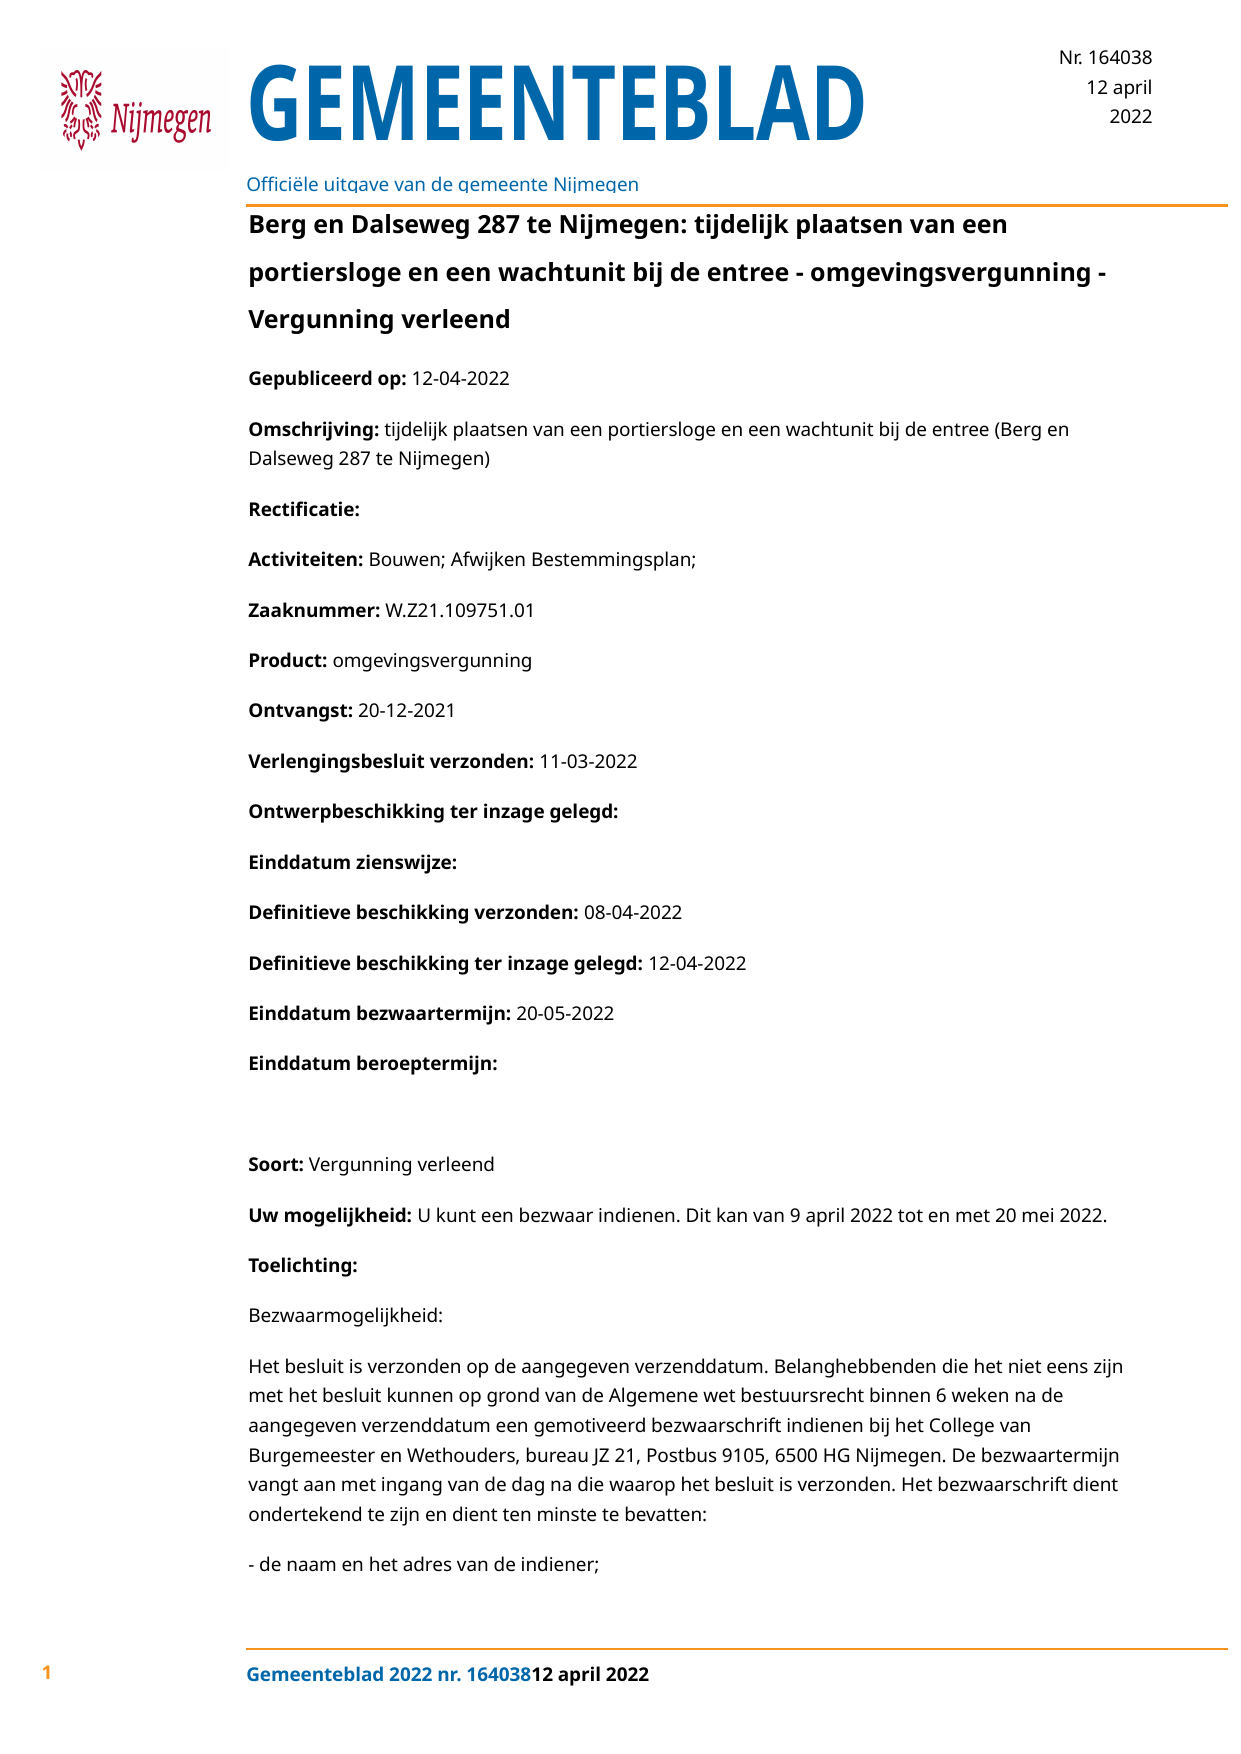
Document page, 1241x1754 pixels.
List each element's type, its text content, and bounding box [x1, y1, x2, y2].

text - de naam en het adres van de indiener; [248, 1551, 1152, 1577]
text Omschrijving: tijdelijk plaatsen van een portiersloge en een wachtunit bij de entree (Berg en Dalseweg 287 te Nijmegen) [248, 416, 1152, 471]
text Bezwaarmogelijkheid: [248, 1303, 1152, 1328]
text Einddatum bezwaartermijn: 20-05-2022 [248, 1000, 1152, 1026]
text Toelichting: [248, 1252, 1152, 1278]
text Het besluit is verzonden op de aangegeven verzenddatum. Belanghebbenden die het niet eens zijn met het besluit kunnen op grond van de Algemene wet bestuursrecht binnen 6 weken na de aangegeven verzenddatum een gemotiveerd bezwaarschrift indienen bij het College van Burgemeester en Wethouders, bureau JZ 21, Postbus 9105, 6500 HG Nijmegen. De bezwaartermijn vangt aan met ingang van de dag na die waarop het besluit is verzonden. Het bezwaarschrift dient ondertekend te zijn en dient ten minste te bevatten: [248, 1353, 1152, 1527]
text Uw mogelijkheid: U kunt een bezwaar indienen. Dit kan van 9 april 2022 tot en met 20 mei 2022. [248, 1202, 1152, 1227]
text Verlengingsbesluit verzonden: 11-03-2022 [248, 748, 1152, 774]
picture [41, 47, 231, 172]
text Soort: Vergunning verleend [248, 1151, 1152, 1177]
text Einddatum beroeptermijn: [248, 1051, 1152, 1076]
text Definitieve beschikking verzonden: 08-04-2022 [248, 899, 1152, 925]
text Definitieve beschikking ter inzage gelegd: 12-04-2022 [248, 950, 1152, 975]
text Ontvangst: 20-12-2021 [248, 698, 1152, 723]
text Activiteiten: Bouwen; Afwijken Bestemmingsplan; [248, 546, 1152, 572]
text Zaaknummer: W.Z21.109751.01 [248, 597, 1152, 622]
text Product: omgevingsvergunning [248, 647, 1152, 673]
text Gepubliceerd op: 12-04-2022 [248, 366, 1152, 391]
text Einddatum zienswijze: [248, 849, 1152, 874]
text Ontwerpbeschikking ter inzage gelegd: [248, 798, 1152, 824]
text Berg en Dalseweg 287 te Nijmegen: tijdelijk plaatsen van een portiersloge en een wachtunit bij de entree - omgevingsvergunning - Vergunning verleend [248, 207, 1152, 336]
text Rectificatie: [248, 496, 1152, 522]
